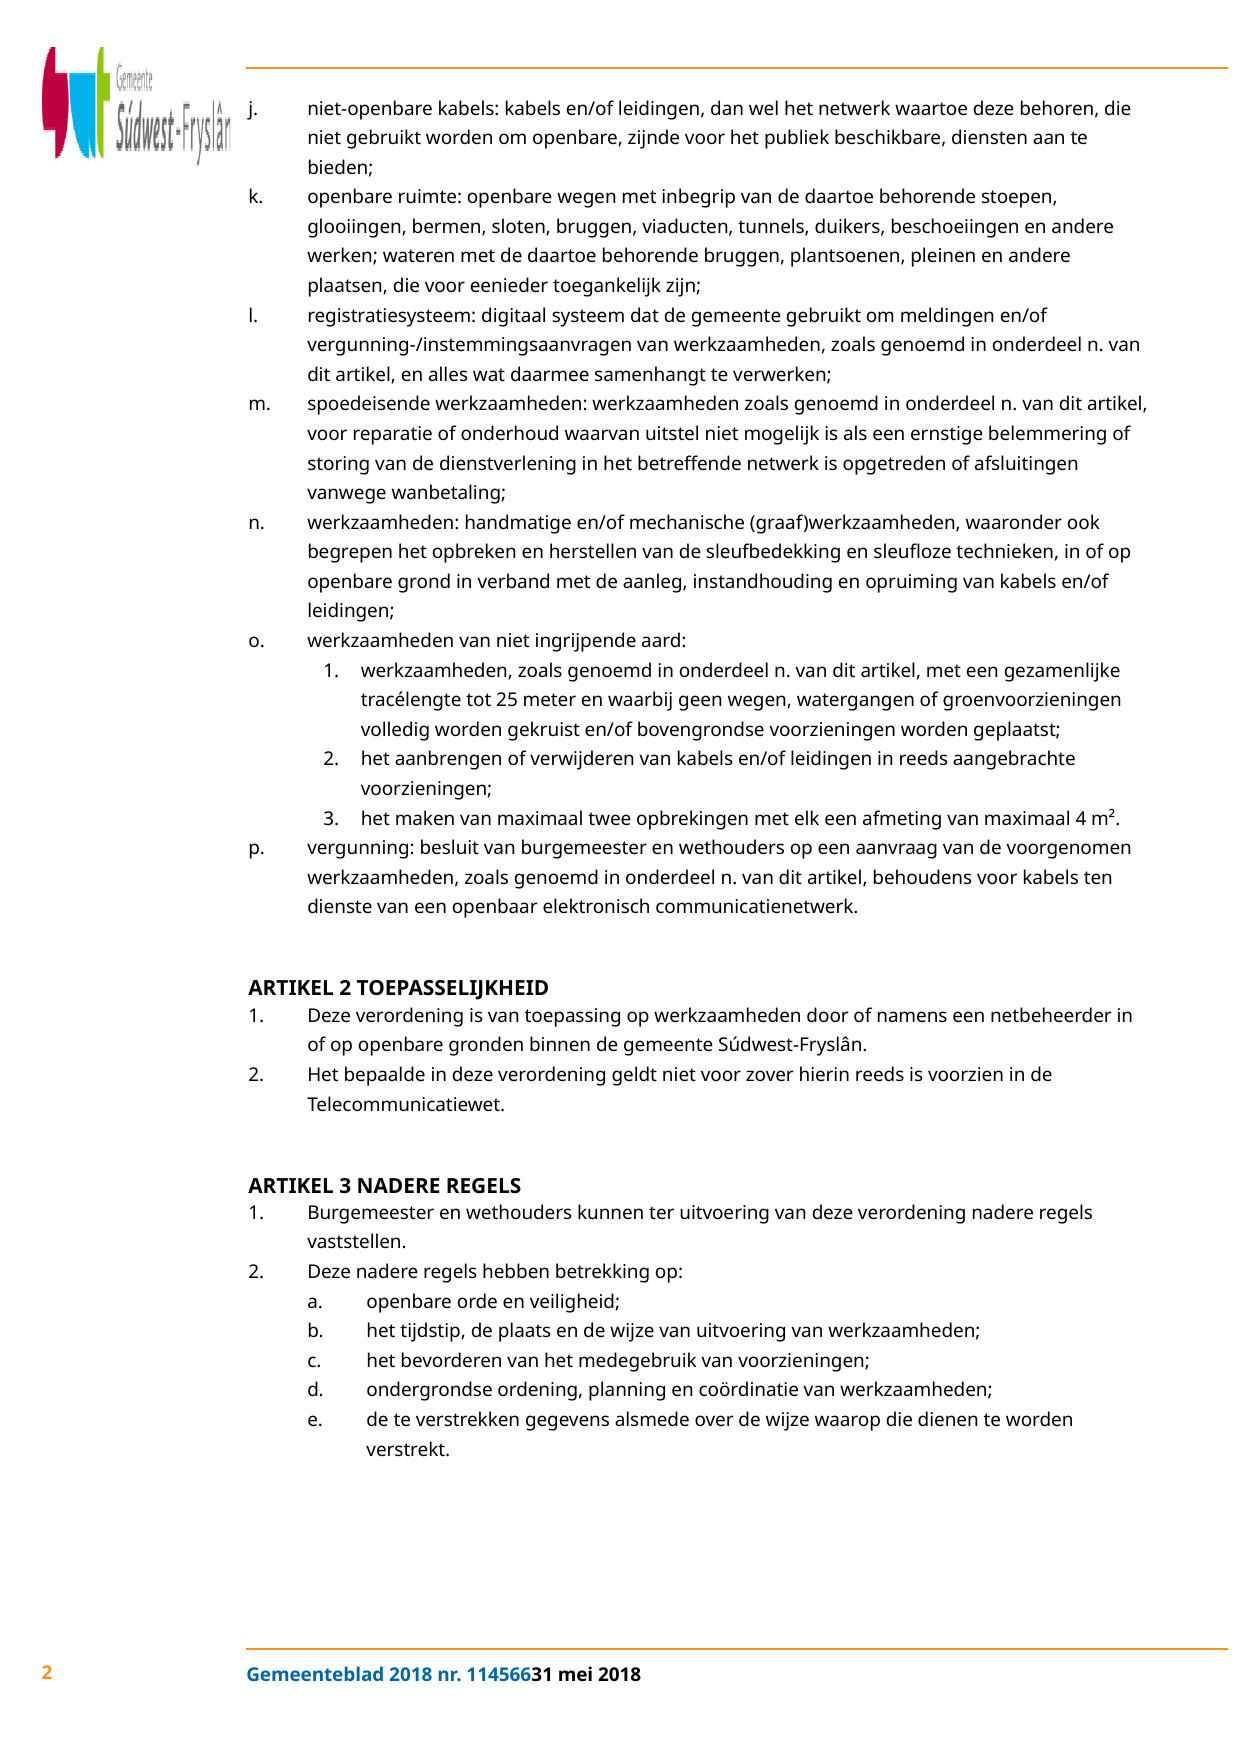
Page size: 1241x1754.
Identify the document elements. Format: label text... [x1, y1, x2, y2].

list werkzaamheden, zoals genoemd in onderdeel n. van dit artikel, met een gezamenlijke tracélengte tot 25 meter en waarbij geen wegen, watergangen of groenvoorzieningen volledig worden gekruist en/of bovengrondse voorzieningen worden geplaatst; [323, 657, 1152, 742]
text ARTIKEL 2 TOEPASSELIJKHEID [248, 973, 1152, 1002]
list de te verstrekken gegevens alsmede over de wijze waarop die dienen te worden verstrekt. [307, 1406, 1152, 1462]
list spoedeisende werkzaamheden: werkzaamheden zoals genoemd in onderdeel n. van dit artikel, voor reparatie of onderhoud waarvan uitstel niet mogelijk is als een ernstige belemmering of storing van de dienstverlening in het betreffende netwerk is opgetreden of afsluitingen vanwege wanbetaling; [248, 391, 1152, 505]
list ondergrondse ordening, planning en coördinatie van werkzaamheden; [307, 1377, 1152, 1402]
list openbare orde en veiligheid; [307, 1288, 1152, 1314]
list openbare ruimte: openbare wegen met inbegrip van de daartoe behorende stoepen, glooiingen, bermen, sloten, bruggen, viaducten, tunnels, duikers, beschoeiingen en andere werken; wateren met de daartoe behorende bruggen, plantsoenen, pleinen en andere plaatsen, die voor eenieder toegankelijk zijn; [248, 183, 1152, 298]
list het maken van maximaal twee opbrekingen met elk een afmeting van maximaal 4 m². [323, 805, 1152, 831]
list vergunning: besluit van burgemeester en wethouders op een aanvraag van de voorgenomen werkzaamheden, zoals genoemd in onderdeel n. van dit artikel, behoudens voor kabels ten dienste van een openbaar elektronisch communicatienetwerk. [248, 834, 1152, 919]
list werkzaamheden van niet ingrijpende aard: [248, 627, 1152, 653]
list het aanbrengen of verwijderen van kabels en/of leidingen in reeds aangebrachte voorzieningen; [323, 746, 1152, 801]
list Deze nadere regels hebben betrekking op: [248, 1258, 1152, 1284]
text ARTIKEL 3 NADERE REGELS [248, 1171, 1152, 1199]
list werkzaamheden: handmatige en/of mechanische (graaf)werkzaamheden, waaronder ook begrepen het opbreken en herstellen van de sleufbedekking en sleufloze technieken, in of op openbare grond in verband met de aanleg, instandhouding en opruiming van kabels en/of leidingen; [248, 509, 1152, 623]
list het tijdstip, de plaats en de wijze van uitvoering van werkzaamheden; [307, 1317, 1152, 1343]
list Burgemeester en wethouders kunnen ter uitvoering van deze verordening nadere regels vaststellen. [248, 1199, 1152, 1254]
picture [41, 47, 231, 172]
list registratiesysteem: digitaal systeem dat de gemeente gebruikt om meldingen en/of vergunning-/instemmingsaanvragen van werkzaamheden, zoals genoemd in onderdeel n. van dit artikel, en alles wat daarmee samenhangt te verwerken; [248, 302, 1152, 387]
list niet-openbare kabels: kabels en/of leidingen, dan wel het netwerk waartoe deze behoren, die niet gebruikt worden om openbare, zijnde voor het publiek beschikbare, diensten aan te bieden; [248, 95, 1152, 180]
list Deze verordening is van toepassing op werkzaamheden door of namens een netbeheerder in of op openbare gronden binnen de gemeente Súdwest-Fryslân. [248, 1002, 1152, 1057]
list het bevorderen van het medegebruik van voorzieningen; [307, 1347, 1152, 1373]
list Het bepaalde in deze verordening geldt niet voor zover hierin reeds is voorzien in de Telecommunicatiewet. [248, 1061, 1152, 1116]
